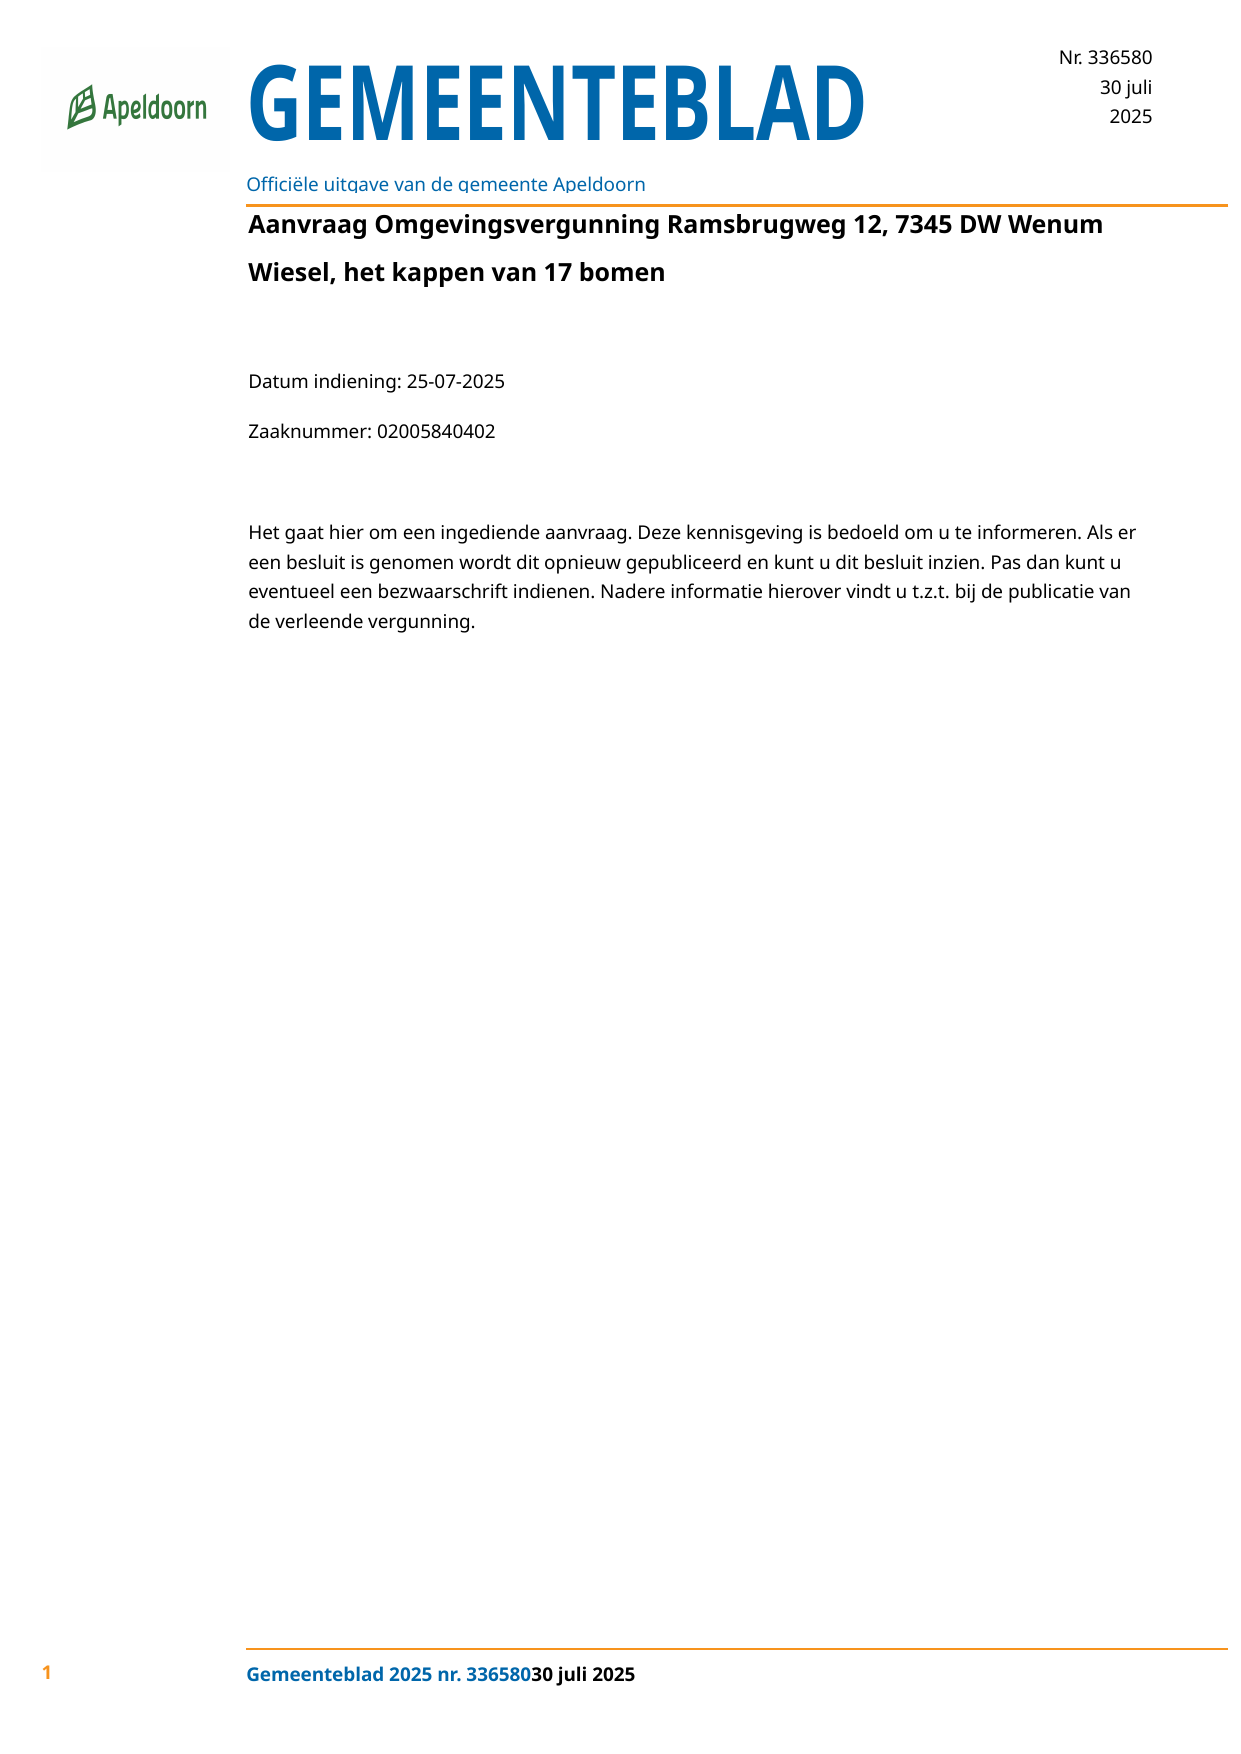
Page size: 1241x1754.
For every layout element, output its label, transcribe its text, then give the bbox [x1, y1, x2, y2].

text Zaaknummer: 02005840402 [248, 419, 1152, 444]
text Aanvraag Omgevingsvergunning Ramsbrugweg 12, 7345 DW Wenum Wiesel, het kappen van 17 bomen [248, 207, 1152, 288]
picture [41, 47, 231, 172]
text Datum indiening: 25-07-2025 [248, 368, 1152, 394]
text Het gaat hier om een ingediende aanvraag. Deze kennisgeving is bedoeld om u te informeren. Als er een besluit is genomen wordt dit opnieuw gepubliceerd en kunt u dit besluit inzien. Pas dan kunt u eventueel een bezwaarschrift indienen. Nadere informatie hierover vindt u t.z.t. bij de publicatie van de verleende vergunning. [248, 519, 1152, 634]
